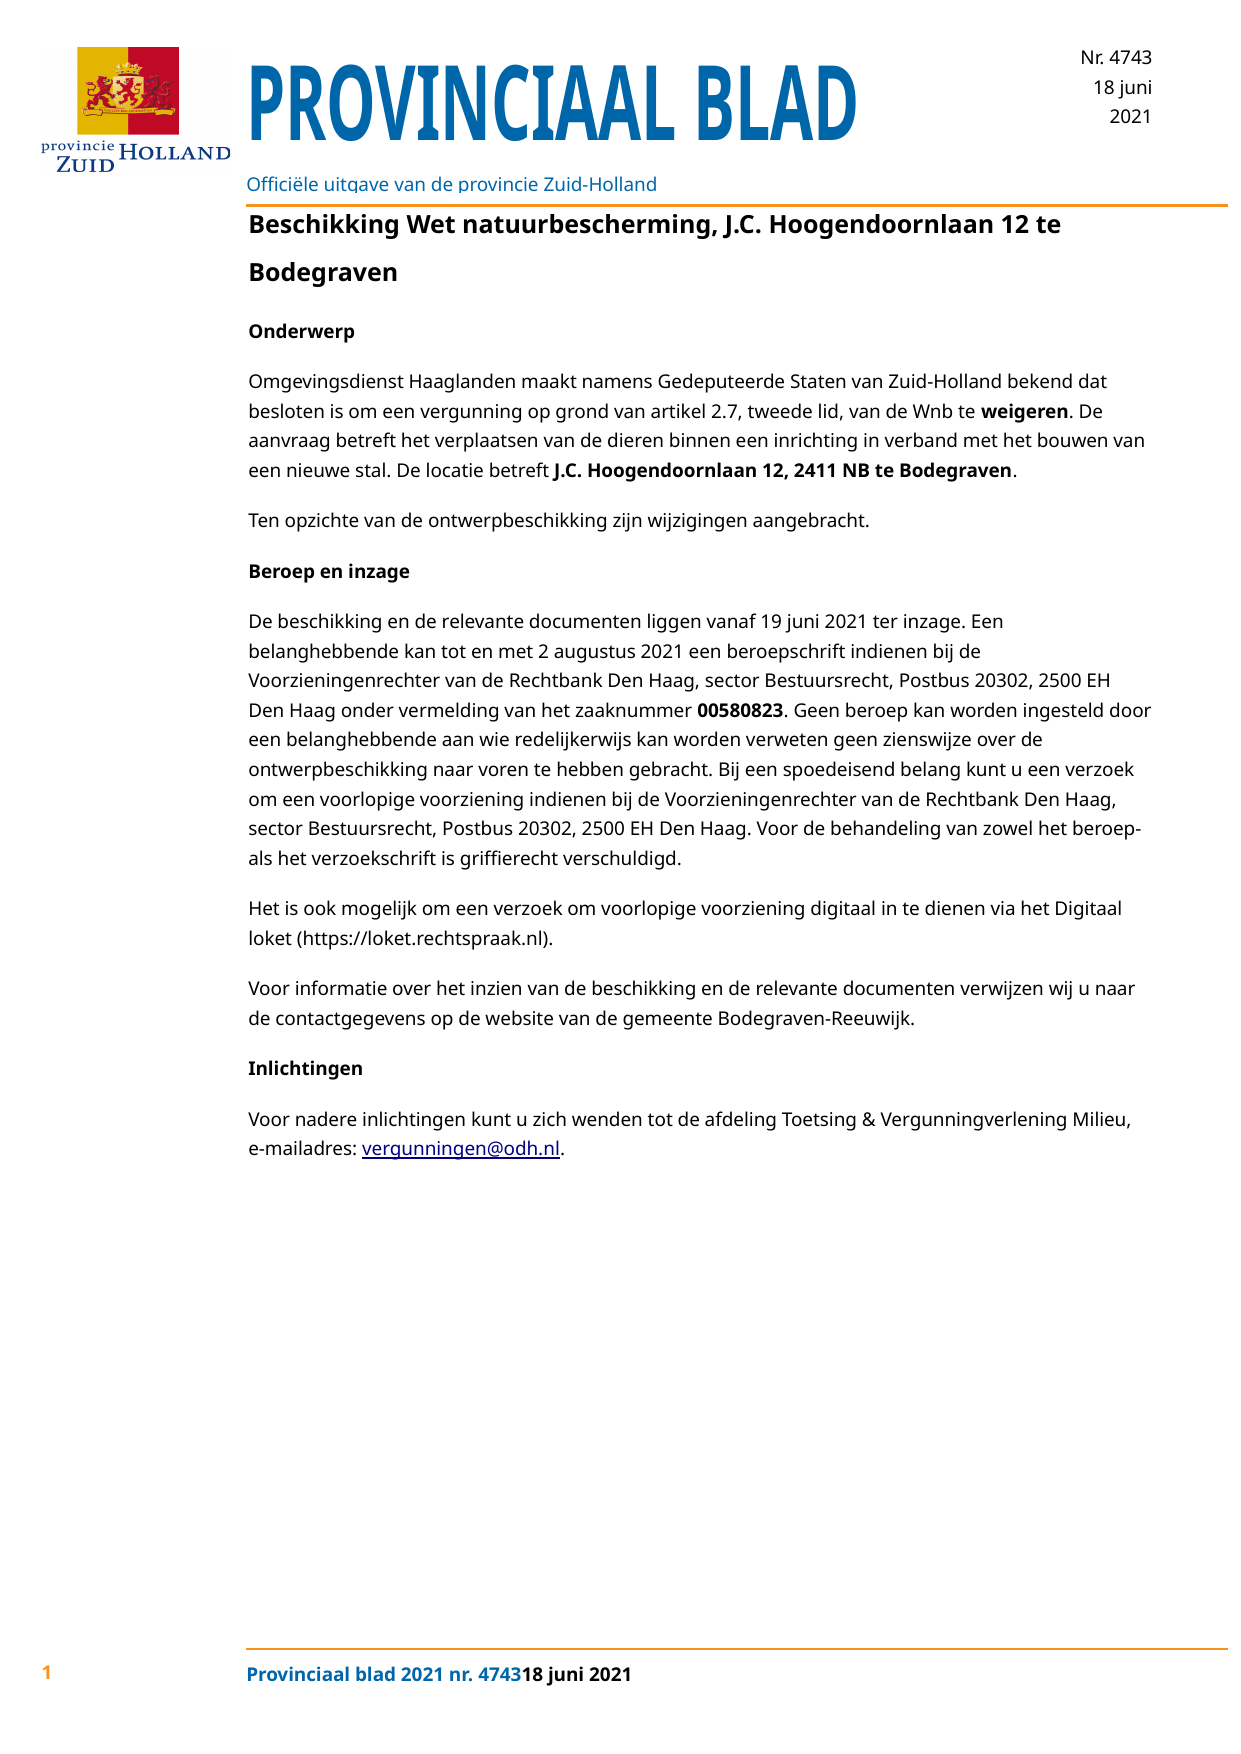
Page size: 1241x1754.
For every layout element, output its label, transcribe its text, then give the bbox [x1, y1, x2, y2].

text Inlichtingen [248, 1055, 1152, 1081]
text Voor nadere inlichtingen kunt u zich wenden tot de afdeling Toetsing & Vergunningverlening Milieu, e-mailadres: vergunningen@odh.nl. [248, 1106, 1152, 1161]
text Voor informatie over het inzien van de beschikking en de relevante documenten verwijzen wij u naar de contactgegevens op de website van de gemeente Bodegraven-Reeuwijk. [248, 975, 1152, 1031]
picture [41, 47, 231, 172]
text Omgevingsdienst Haaglanden maakt namens Gedeputeerde Staten van Zuid-Holland bekend dat besloten is om een vergunning op grond van artikel 2.7, tweede lid, van de Wnb te weigeren. De aanvraag betreft het verplaatsen van de dieren binnen een inrichting in verband met het bouwen van een nieuwe stal. De locatie betreft J.C. Hoogendoornlaan 12, 2411 NB te Bodegraven. [248, 368, 1152, 483]
text Beroep en inzage [248, 558, 1152, 584]
text Onderwerp [248, 318, 1152, 344]
text Ten opzichte van de ontwerpbeschikking zijn wijzigingen aangebracht. [248, 507, 1152, 533]
text Het is ook mogelijk om een verzoek om voorlopige voorziening digitaal in te dienen via het Digitaal loket (https://loket.rechtspraak.nl). [248, 895, 1152, 951]
text Beschikking Wet natuurbescherming, J.C. Hoogendoornlaan 12 te Bodegraven [248, 207, 1152, 288]
text De beschikking en de relevante documenten liggen vanaf 19 juni 2021 ter inzage. Een belanghebbende kan tot en met 2 augustus 2021 een beroepschrift indienen bij de Voorzieningenrechter van de Rechtbank Den Haag, sector Bestuursrecht, Postbus 20302, 2500 EH Den Haag onder vermelding van het zaaknummer 00580823. Geen beroep kan worden ingesteld door een belanghebbende aan wie redelijkerwijs kan worden verweten geen zienswijze over de ontwerpbeschikking naar voren te hebben gebracht. Bij een spoedeisend belang kunt u een verzoek om een voorlopige voorziening indienen bij de Voorzieningenrechter van de Rechtbank Den Haag, sector Bestuursrecht, Postbus 20302, 2500 EH Den Haag. Voor de behandeling van zowel het beroep- als het verzoekschrift is griffierecht verschuldigd. [248, 608, 1152, 871]
